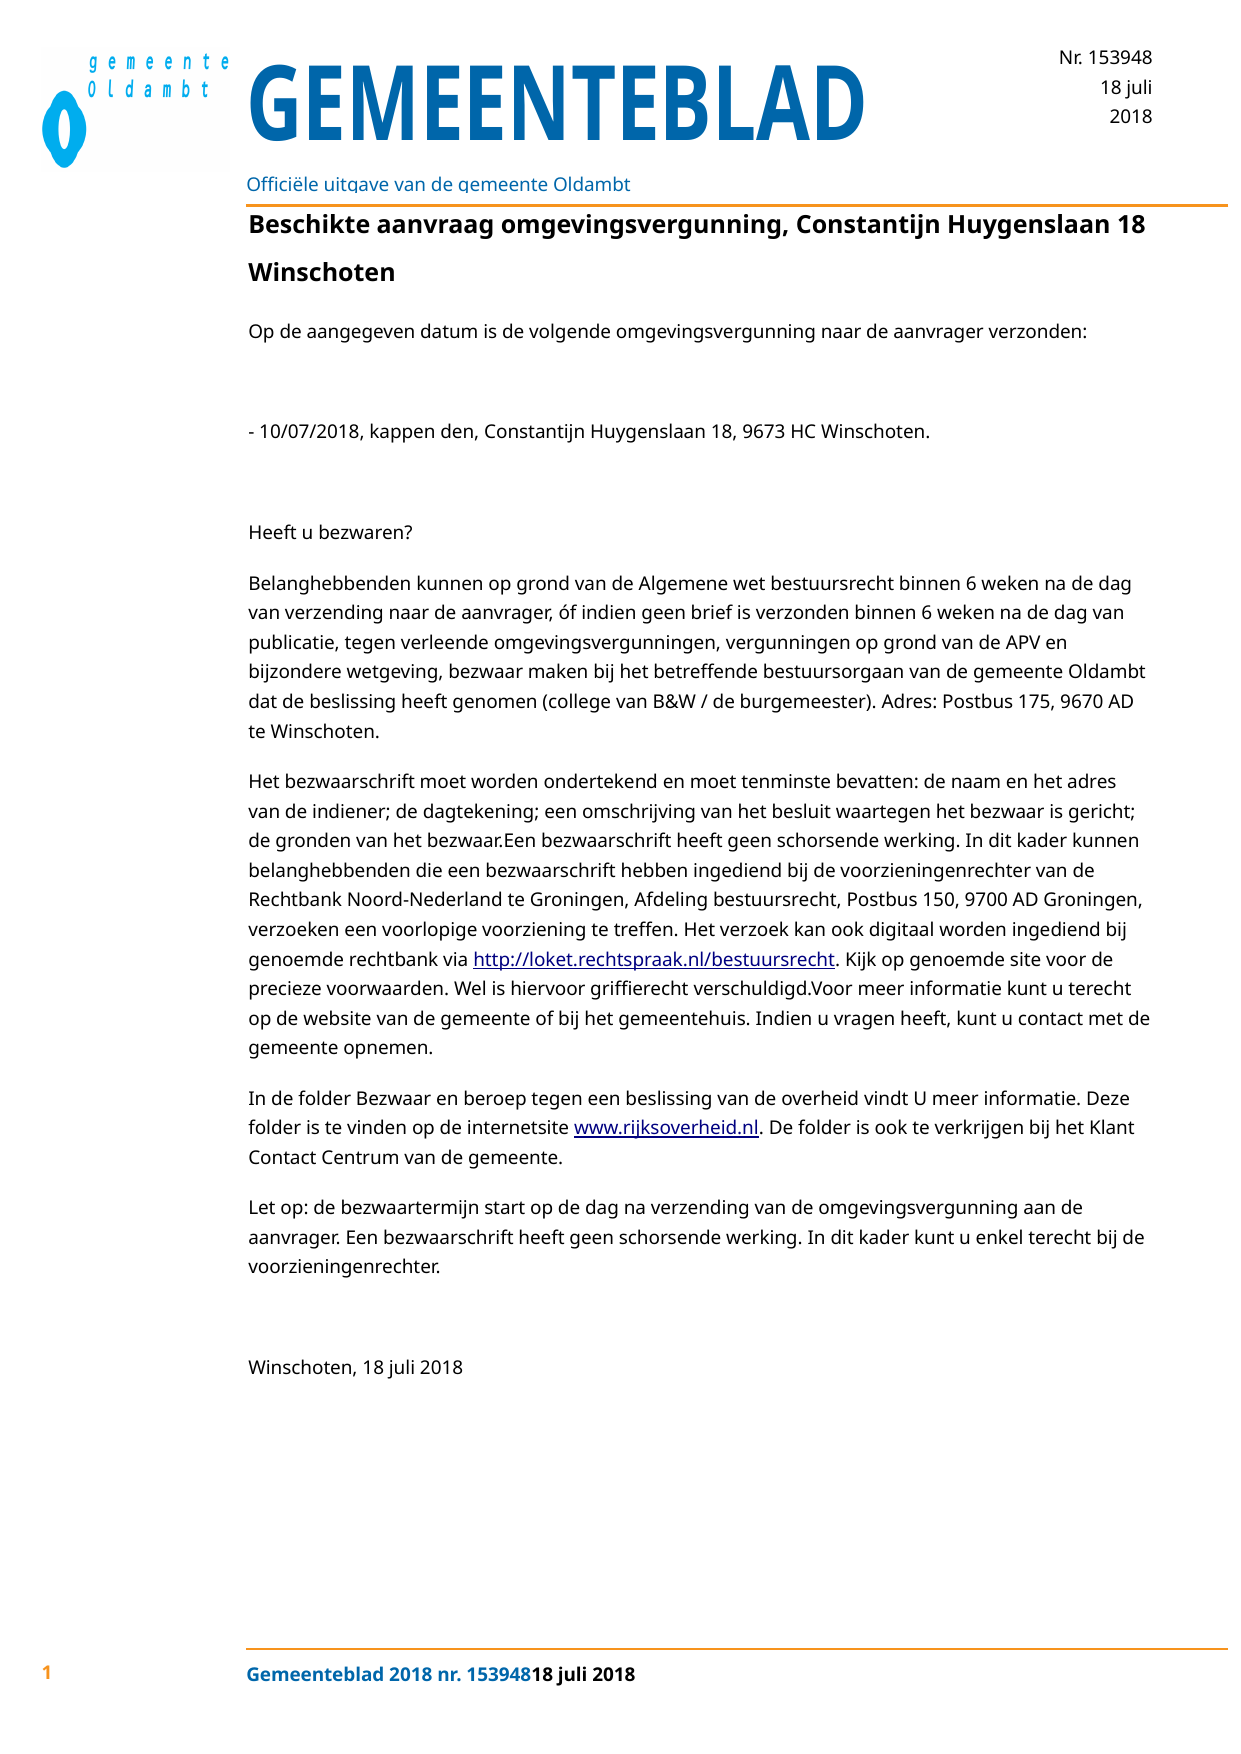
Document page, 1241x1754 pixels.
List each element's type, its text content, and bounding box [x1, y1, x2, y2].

text Heeft u bezwaren? [248, 519, 1152, 545]
picture [41, 47, 231, 172]
text In de folder Bezwaar en beroep tegen een beslissing van de overheid vindt U meer informatie. Deze folder is te vinden op de internetsite www.rijksoverheid.nl. De folder is ook te verkrijgen bij het Klant Contact Centrum van de gemeente. [248, 1085, 1152, 1170]
text Belanghebbenden kunnen op grond van de Algemene wet bestuursrecht binnen 6 weken na de dag van verzending naar de aanvrager, óf indien geen brief is verzonden binnen 6 weken na de dag van publicatie, tegen verleende omgevingsvergunningen, vergunningen op grond van de APV en bijzondere wetgeving, bezwaar maken bij het betreffende bestuursorgaan van de gemeente Oldambt dat de beslissing heeft genomen (college van B&W / de burgemeester). Adres: Postbus 175, 9670 AD te Winschoten. [248, 570, 1152, 744]
text - 10/07/2018, kappen den, Constantijn Huygenslaan 18, 9673 HC Winschoten. [248, 419, 1152, 444]
text Het bezwaarschrift moet worden ondertekend en moet tenminste bevatten: de naam en het adres van de indiener; de dagtekening; een omschrijving van het besluit waartegen het bezwaar is gericht; de gronden van het bezwaar.Een bezwaarschrift heeft geen schorsende werking. In dit kader kunnen belanghebbenden die een bezwaarschrift hebben ingediend bij de voorzieningenrechter van de Rechtbank Noord-Nederland te Groningen, Afdeling bestuursrecht, Postbus 150, 9700 AD Groningen, verzoeken een voorlopige voorziening te treffen. Het verzoek kan ook digitaal worden ingediend bij genoemde rechtbank via http://loket.rechtspraak.nl/bestuursrecht. Kijk op genoemde site voor de precieze voorwaarden. Wel is hiervoor griffierecht verschuldigd.Voor meer informatie kunt u terecht op de website van de gemeente of bij het gemeentehuis. Indien u vragen heeft, kunt u contact met de gemeente opnemen. [248, 768, 1152, 1060]
text Winschoten, 18 juli 2018 [248, 1354, 1152, 1380]
text Beschikte aanvraag omgevingsvergunning, Constantijn Huygenslaan 18 Winschoten [248, 207, 1152, 288]
text Op de aangegeven datum is de volgende omgevingsvergunning naar de aanvrager verzonden: [248, 318, 1152, 344]
text Let op: de bezwaartermijn start op de dag na verzending van de omgevingsvergunning aan de aanvrager. Een bezwaarschrift heeft geen schorsende werking. In dit kader kunt u enkel terecht bij de voorzieningenrechter. [248, 1194, 1152, 1279]
